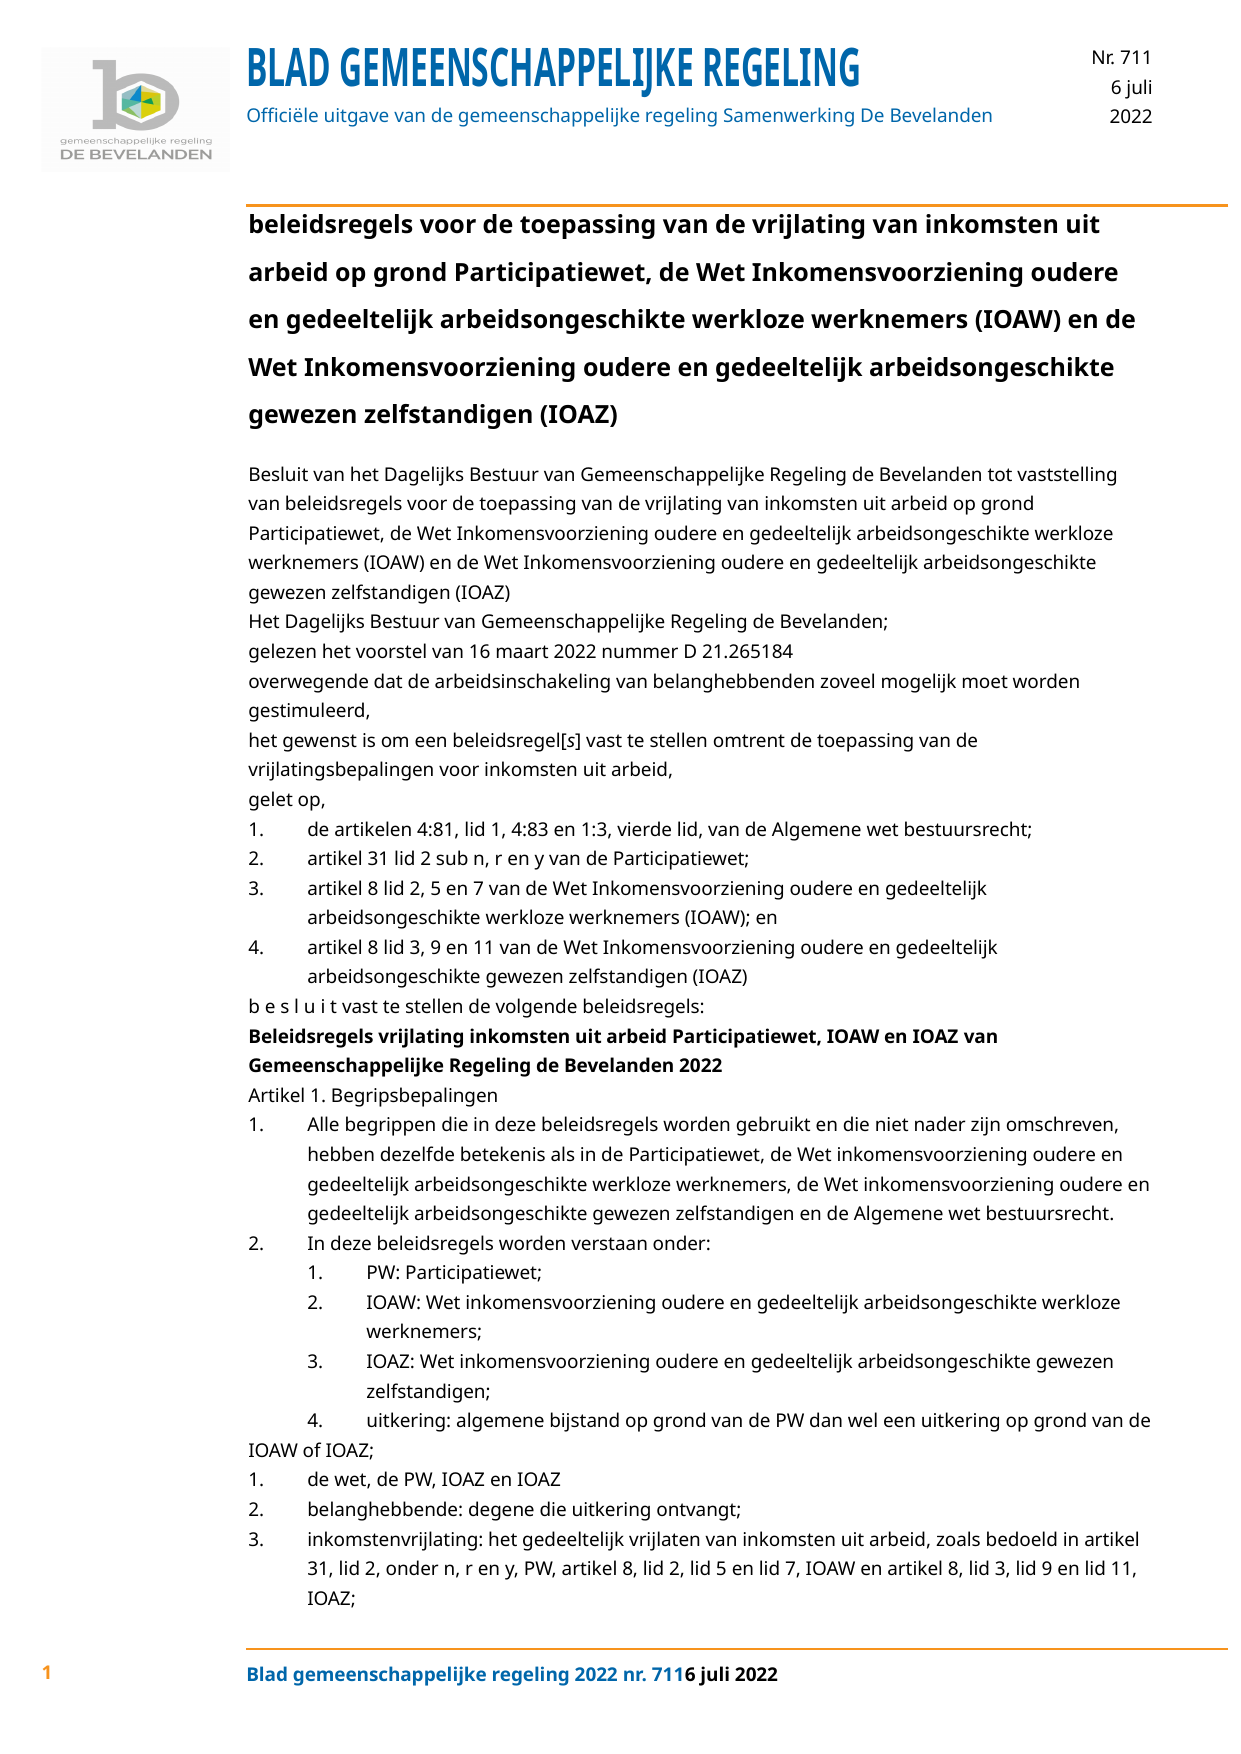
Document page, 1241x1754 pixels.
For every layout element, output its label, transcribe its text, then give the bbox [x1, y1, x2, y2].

list inkomstenvrijlating: het gedeeltelijk vrijlaten van inkomsten uit arbeid, zoals bedoeld in artikel 31, lid 2, onder n, r en y, PW, artikel 8, lid 2, lid 5 en lid 7, IOAW en artikel 8, lid 3, lid 9 en lid 11, IOAZ; [248, 1526, 1152, 1611]
list IOAW: Wet inkomensvoorziening oudere en gedeeltelijk arbeidsongeschikte werkloze werknemers; [307, 1289, 1152, 1344]
text het gewenst is om een beleidsregel[s] vast te stellen omtrent de toepassing van de vrijlatingsbepalingen voor inkomsten uit arbeid, [248, 727, 1152, 782]
picture [41, 47, 231, 172]
list artikel 31 lid 2 sub n, r en y van de Participatiewet; [248, 845, 1152, 871]
text beleidsregels voor de toepassing van de vrijlating van inkomsten uit arbeid op grond Participatiewet, de Wet Inkomensvoorziening oudere en gedeeltelijk arbeidsongeschikte werkloze werknemers (IOAW) en de Wet Inkomensvoorziening oudere en gedeeltelijk arbeidsongeschikte gewezen zelfstandigen (IOAZ) [248, 207, 1152, 431]
list artikel 8 lid 3, 9 en 11 van de Wet Inkomensvoorziening oudere en gedeeltelijk arbeidsongeschikte gewezen zelfstandigen (IOAZ) [248, 934, 1152, 989]
list IOAZ: Wet inkomensvoorziening oudere en gedeeltelijk arbeidsongeschikte gewezen zelfstandigen; [307, 1348, 1152, 1403]
text gelet op, [248, 786, 1152, 812]
text Beleidsregels vrijlating inkomsten uit arbeid Participatiewet, IOAW en IOAZ van Gemeenschappelijke Regeling de Bevelanden 2022 [248, 1023, 1152, 1078]
list belanghebbende: degene die uitkering ontvangt; [248, 1496, 1152, 1522]
text Artikel 1. Begripsbepalingen [248, 1082, 1152, 1108]
list PW: Participatiewet; [307, 1259, 1152, 1285]
list uitkering: algemene bijstand op grond van de PW dan wel een uitkering op grond van de [307, 1407, 1152, 1433]
list Alle begrippen die in deze beleidsregels worden gebruikt en die niet nader zijn omschreven, hebben dezelfde betekenis als in de Participatiewet, de Wet inkomensvoorziening oudere en gedeeltelijk arbeidsongeschikte werkloze werknemers, de Wet inkomensvoorziening oudere en gedeeltelijk arbeidsongeschikte gewezen zelfstandigen en de Algemene wet bestuursrecht. [248, 1112, 1152, 1226]
text b e s l u i t vast te stellen de volgende beleidsregels: [248, 993, 1152, 1019]
text IOAW of IOAZ; [248, 1437, 1152, 1463]
list de artikelen 4:81, lid 1, 4:83 en 1:3, vierde lid, van de Algemene wet bestuursrecht; [248, 816, 1152, 841]
text Besluit van het Dagelijks Bestuur van Gemeenschappelijke Regeling de Bevelanden tot vaststelling van beleidsregels voor de toepassing van de vrijlating van inkomsten uit arbeid op grond Participatiewet, de Wet Inkomensvoorziening oudere en gedeeltelijk arbeidsongeschikte werkloze werknemers (IOAW) en de Wet Inkomensvoorziening oudere en gedeeltelijk arbeidsongeschikte gewezen zelfstandigen (IOAZ) [248, 461, 1152, 605]
text Het Dagelijks Bestuur van Gemeenschappelijke Regeling de Bevelanden; [248, 609, 1152, 634]
text gelezen het voorstel van 16 maart 2022 nummer D 21.265184 [248, 638, 1152, 664]
list artikel 8 lid 2, 5 en 7 van de Wet Inkomensvoorziening oudere en gedeeltelijk arbeidsongeschikte werkloze werknemers (IOAW); en [248, 875, 1152, 930]
list de wet, de PW, IOAZ en IOAZ [248, 1467, 1152, 1492]
text overwegende dat de arbeidsinschakeling van belanghebbenden zoveel mogelijk moet worden gestimuleerd, [248, 668, 1152, 723]
list In deze beleidsregels worden verstaan onder: [248, 1230, 1152, 1256]
